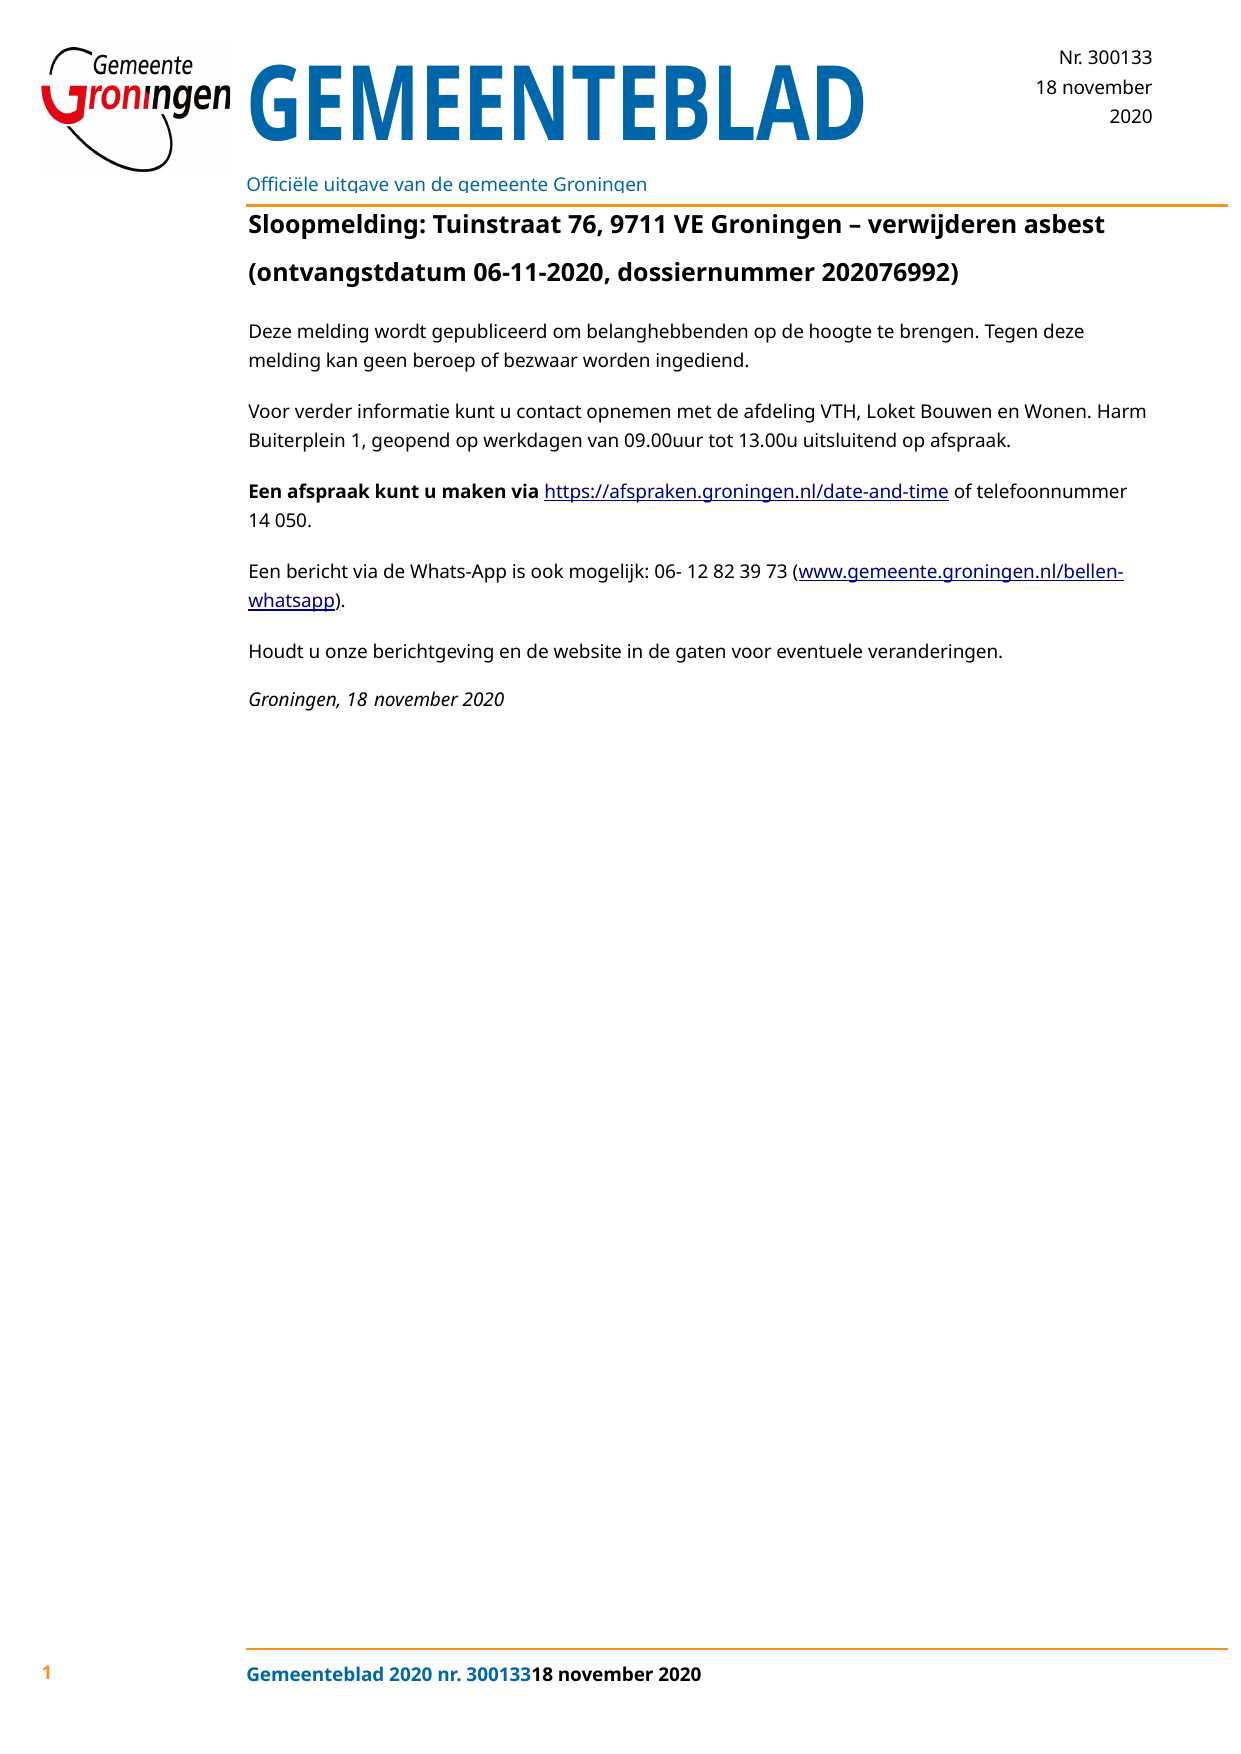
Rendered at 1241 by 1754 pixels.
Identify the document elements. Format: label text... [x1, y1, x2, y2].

text Een bericht via de Whats-App is ook mogelijk: 06- 12 82 39 73 (www.gemeente.groningen.nl/bellen-whatsapp). [248, 558, 1152, 613]
text Sloopmelding: Tuinstraat 76, 9711 VE Groningen – verwijderen asbest (ontvangstdatum 06-11-2020, dossiernummer 202076992) [248, 207, 1152, 288]
text Houdt u onze berichtgeving en de website in de gaten voor eventuele veranderingen. [248, 638, 1152, 664]
text Een afspraak kunt u maken via https://afspraken.groningen.nl/date-and-time of telefoonnummer 14 050. [248, 478, 1152, 533]
picture [41, 47, 231, 172]
text Voor verder informatie kunt u contact opnemen met de afdeling VTH, Loket Bouwen en Wonen. Harm Buiterplein 1, geopend op werkdagen van 09.00uur tot 13.00u uitsluitend op afspraak. [248, 398, 1152, 453]
text Deze melding wordt gepubliceerd om belanghebbenden op de hoogte te brengen. Tegen deze melding kan geen beroep of bezwaar worden ingediend. [248, 318, 1152, 373]
text Groningen, 18 november 2020 [248, 686, 1152, 711]
